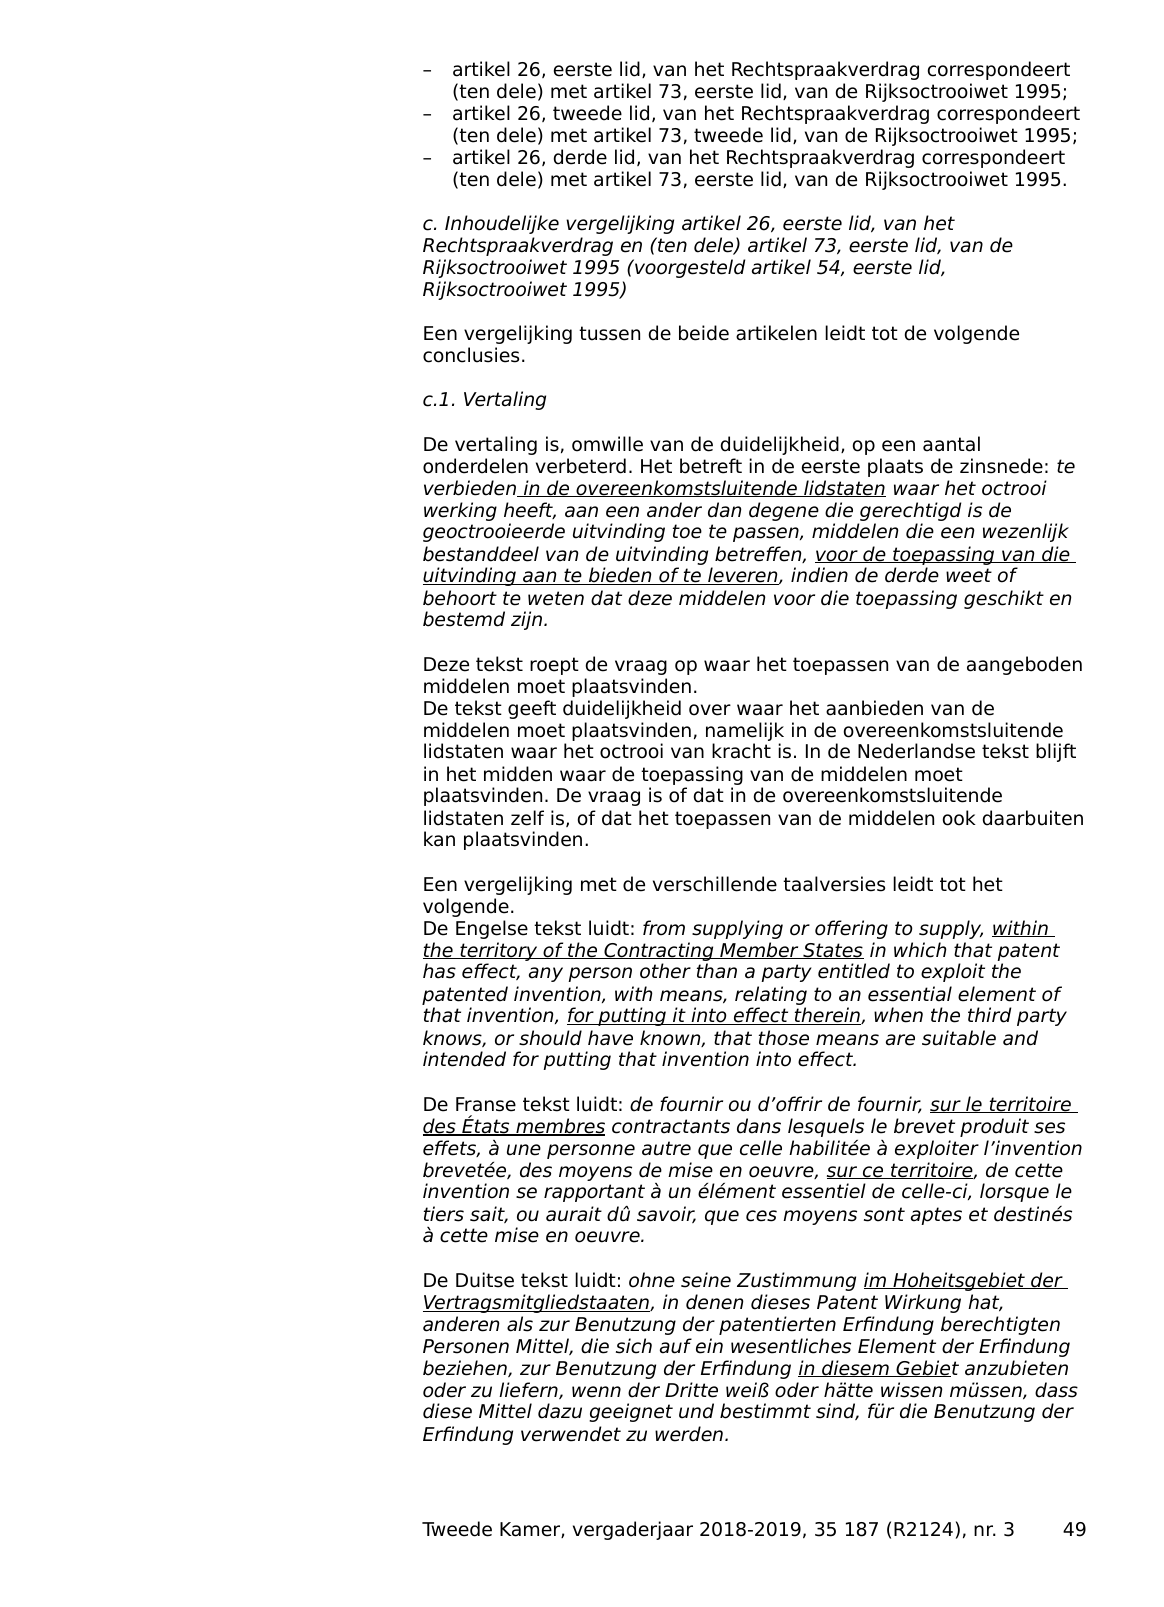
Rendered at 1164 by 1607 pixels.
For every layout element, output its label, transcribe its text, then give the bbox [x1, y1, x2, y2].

text – artikel 26, eerste lid, van het Rechtspraakverdrag correspondeert (ten dele) met artikel 73, eerste lid, van de Rijksoctrooiwet 1995; [422, 59, 1087, 103]
text Deze tekst roept de vraag op waar het toepassen van de aangeboden middelen moet plaatsvinden. [422, 653, 1087, 697]
text De Engelse tekst luidt: from supplying or offering to supply, within the territory of the Contracting Member States in which that patent has effect, any person other than a party entitled to exploit the patented invention, with means, relating to an essential element of that invention, for putting it into effect therein, when the third party knows, or should have known, that those means are suitable and intended for putting that invention into effect. [422, 917, 1087, 1071]
text De vertaling is, omwille van de duidelijkheid, op een aantal onderdelen verbeterd. Het betreft in de eerste plaats de zinsnede: te verbieden in de overeenkomstsluitende lidstaten waar het octrooi werking heeft, aan een ander dan degene die gerechtigd is de geoctrooieerde uitvinding toe te passen, middelen die een wezenlijk bestanddeel van de uitvinding betreffen, voor de toepassing van die uitvinding aan te bieden of te leveren, indien de derde weet of behoort te weten dat deze middelen voor die toepassing geschikt en bestemd zijn. [422, 433, 1087, 631]
text De Franse tekst luidt: de fournir ou d’offrir de fournir, sur le territoire des États membres contractants dans lesquels le brevet produit ses effets, à une personne autre que celle habilitée à exploiter l’invention brevetée, des moyens de mise en oeuvre, sur ce territoire, de cette invention se rapportant à un élément essentiel de celle-ci, lorsque le tiers sait, ou aurait dû savoir, que ces moyens sont aptes et destinés à cette mise en oeuvre. [422, 1093, 1087, 1247]
text Een vergelijking met de verschillende taalversies leidt tot het volgende. [422, 873, 1087, 917]
subtitle c.1. Vertaling [422, 389, 1087, 411]
text De tekst geeft duidelijkheid over waar het aanbieden van de middelen moet plaatsvinden, namelijk in de overeenkomstsluitende lidstaten waar het octrooi van kracht is. In de Nederlandse tekst blijft in het midden waar de toepassing van de middelen moet plaatsvinden. De vraag is of dat in de overeenkomstsluitende lidstaten zelf is, of dat het toepassen van de middelen ook daarbuiten kan plaatsvinden. [422, 697, 1087, 851]
text – artikel 26, tweede lid, van het Rechtspraakverdrag correspondeert (ten dele) met artikel 73, tweede lid, van de Rijksoctrooiwet 1995; [422, 103, 1087, 147]
subtitle c. Inhoudelijke vergelijking artikel 26, eerste lid, van het Rechtspraakverdrag en (ten dele) artikel 73, eerste lid, van de Rijksoctrooiwet 1995 (voorgesteld artikel 54, eerste lid, Rijksoctrooiwet 1995) [422, 213, 1087, 301]
text – artikel 26, derde lid, van het Rechtspraakverdrag correspondeert (ten dele) met artikel 73, eerste lid, van de Rijksoctrooiwet 1995. [422, 147, 1087, 191]
text Een vergelijking tussen de beide artikelen leidt tot de volgende conclusies. [422, 323, 1087, 367]
text De Duitse tekst luidt: ohne seine Zustimmung im Hoheitsgebiet der Vertragsmitgliedstaaten, in denen dieses Patent Wirkung hat, anderen als zur Benutzung der patentierten Erfindung berechtigten Personen Mittel, die sich auf ein wesentliches Element der Erfindung beziehen, zur Benutzung der Erfindung in diesem Gebiet anzubieten oder zu liefern, wenn der Dritte weiß oder hätte wissen müssen, dass diese Mittel dazu geeignet und bestimmt sind, für die Benutzung der Erfindung verwendet zu werden. [422, 1269, 1087, 1445]
